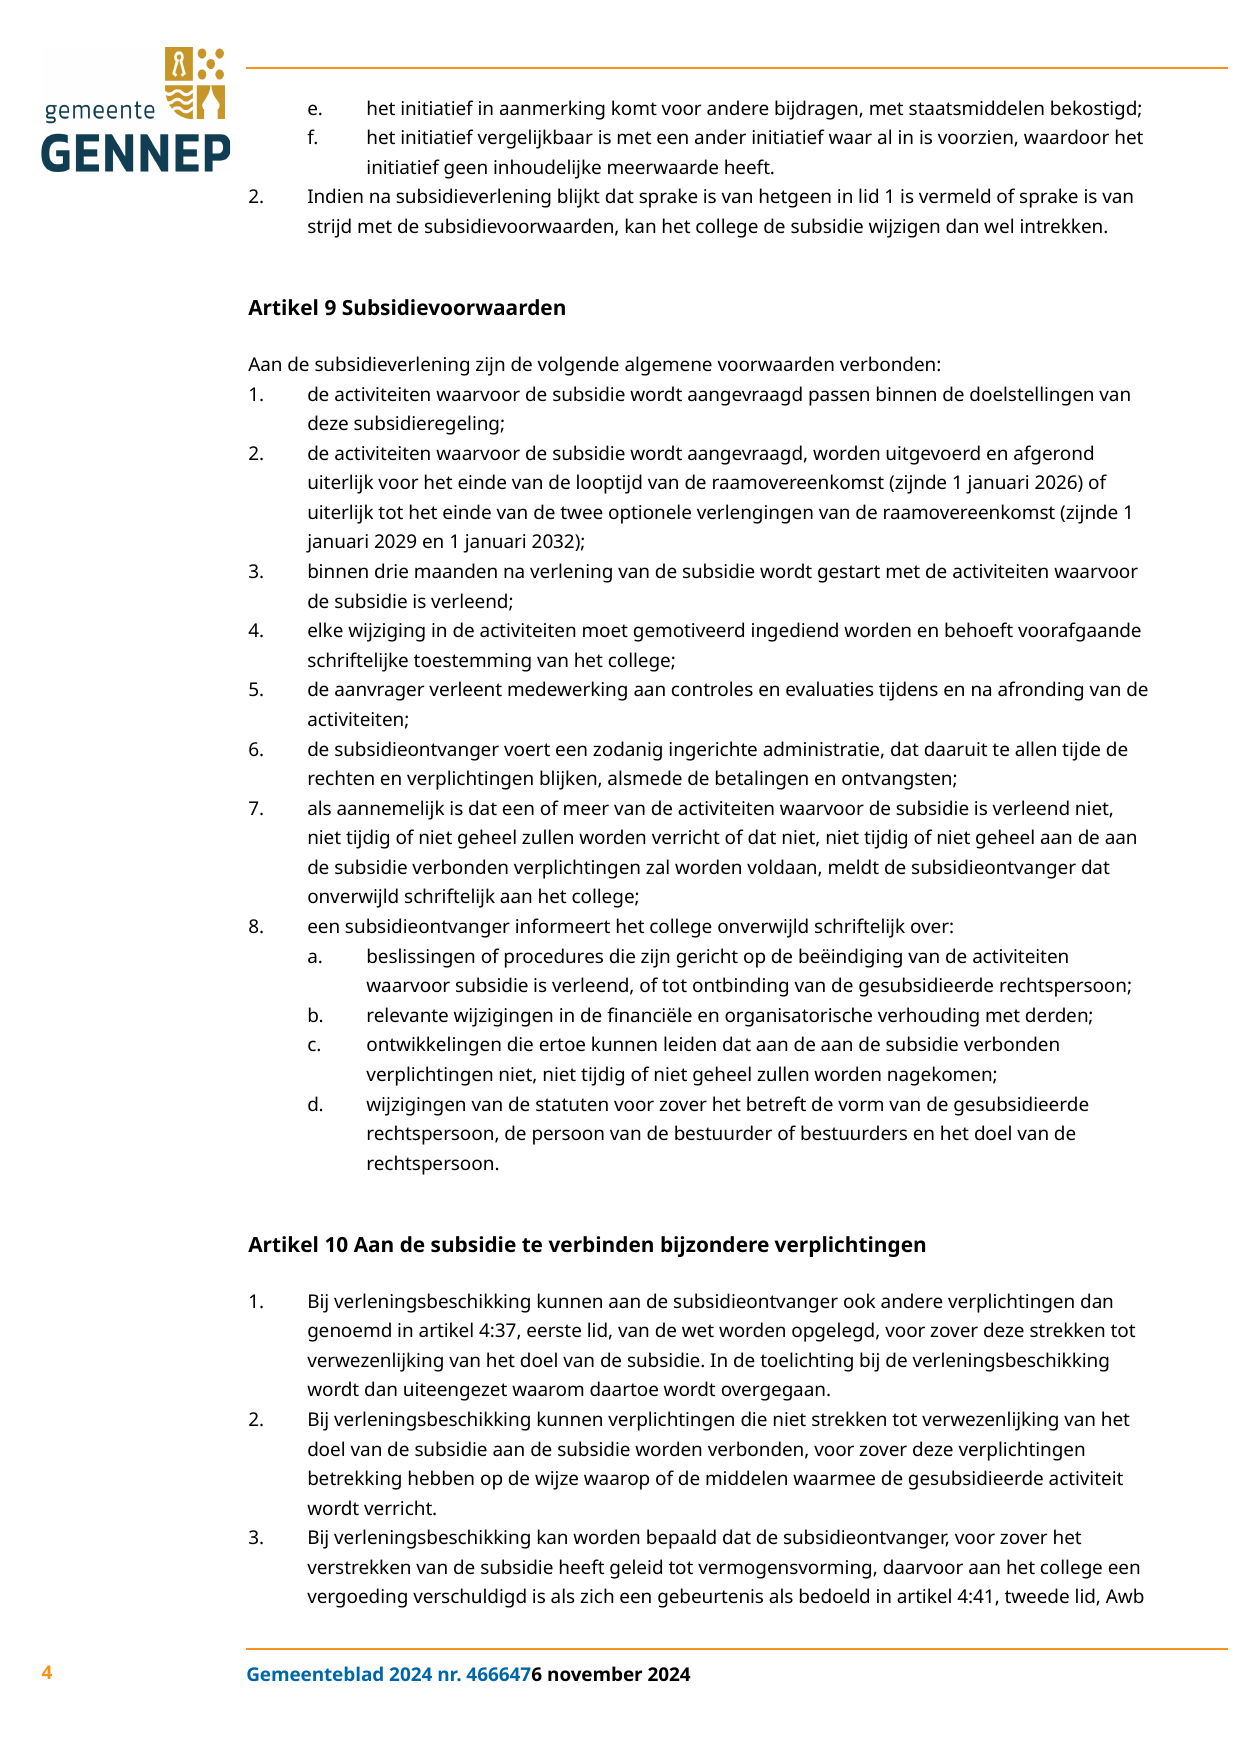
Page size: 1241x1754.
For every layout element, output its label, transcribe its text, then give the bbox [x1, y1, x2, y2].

list elke wijziging in de activiteiten moet gemotiveerd ingediend worden en behoeft voorafgaande schriftelijke toestemming van het college; [248, 617, 1152, 673]
list de subsidieontvanger voert een zodanig ingerichte administratie, dat daaruit te allen tijde de rechten en verplichtingen blijken, alsmede de betalingen en ontvangsten; [248, 736, 1152, 791]
list de activiteiten waarvoor de subsidie wordt aangevraagd, worden uitgevoerd en afgerond uiterlijk voor het einde van de looptijd van de raamovereenkomst (zijnde 1 januari 2026) of uiterlijk tot het einde van de twee optionele verlengingen van de raamovereenkomst (zijnde 1 januari 2029 en 1 januari 2032); [248, 440, 1152, 554]
list het initiatief vergelijkbaar is met een ander initiatief waar al in is voorzien, waardoor het initiatief geen inhoudelijke meerwaarde heeft. [307, 124, 1152, 180]
list een subsidieontvanger informeert het college onverwijld schriftelijk over: [248, 913, 1152, 939]
list wijzigingen van de statuten voor zover het betreft de vorm van de gesubsidieerde rechtspersoon, de persoon van de bestuurder of bestuurders en het doel van de rechtspersoon. [307, 1091, 1152, 1176]
list ontwikkelingen die ertoe kunnen leiden dat aan de aan de subsidie verbonden verplichtingen niet, niet tijdig of niet geheel zullen worden nagekomen; [307, 1032, 1152, 1087]
list de activiteiten waarvoor de subsidie wordt aangevraagd passen binnen de doelstellingen van deze subsidieregeling; [248, 381, 1152, 436]
list Indien na subsidieverlening blijkt dat sprake is van hetgeen in lid 1 is vermeld of sprake is van strijd met de subsidievoorwaarden, kan het college de subsidie wijzigen dan wel intrekken. [248, 183, 1152, 239]
list beslissingen of procedures die zijn gericht op de beëindiging van de activiteiten waarvoor subsidie is verleend, of tot ontbinding van de gesubsidieerde rechtspersoon; [307, 943, 1152, 998]
list Bij verleningsbeschikking kan worden bepaald dat de subsidieontvanger, voor zover het verstrekken van de subsidie heeft geleid tot vermogensvorming, daarvoor aan het college een vergoeding verschuldigd is als zich een gebeurtenis als bedoeld in artikel 4:41, tweede lid, Awb [248, 1524, 1152, 1609]
picture [41, 47, 231, 172]
list als aannemelijk is dat een of meer van de activiteiten waarvoor de subsidie is verleend niet, niet tijdig of niet geheel zullen worden verricht of dat niet, niet tijdig of niet geheel aan de aan de subsidie verbonden verplichtingen zal worden voldaan, meldt de subsidieontvanger dat onverwijld schriftelijk aan het college; [248, 795, 1152, 909]
text Aan de subsidieverlening zijn de volgende algemene voorwaarden verbonden: [248, 351, 1152, 377]
list de aanvrager verleent medewerking aan controles en evaluaties tijdens en na afronding van de activiteiten; [248, 677, 1152, 732]
list het initiatief in aanmerking komt voor andere bijdragen, met staatsmiddelen bekostigd; [307, 95, 1152, 121]
text Artikel 9 Subsidievoorwaarden [248, 293, 1152, 322]
list relevante wijzigingen in de financiële en organisatorische verhouding met derden; [307, 1002, 1152, 1028]
list Bij verleningsbeschikking kunnen verplichtingen die niet strekken tot verwezenlijking van het doel van de subsidie aan de subsidie worden verbonden, voor zover deze verplichtingen betrekking hebben op de wijze waarop of de middelen waarmee de gesubsidieerde activiteit wordt verricht. [248, 1406, 1152, 1521]
text Artikel 10 Aan de subsidie te verbinden bijzondere verplichtingen [248, 1230, 1152, 1258]
list binnen drie maanden na verlening van de subsidie wordt gestart met de activiteiten waarvoor de subsidie is verleend; [248, 558, 1152, 613]
list Bij verleningsbeschikking kunnen aan de subsidieontvanger ook andere verplichtingen dan genoemd in artikel 4:37, eerste lid, van de wet worden opgelegd, voor zover deze strekken tot verwezenlijking van het doel van de subsidie. In de toelichting bij de verleningsbeschikking wordt dan uiteengezet waarom daartoe wordt overgegaan. [248, 1288, 1152, 1402]
